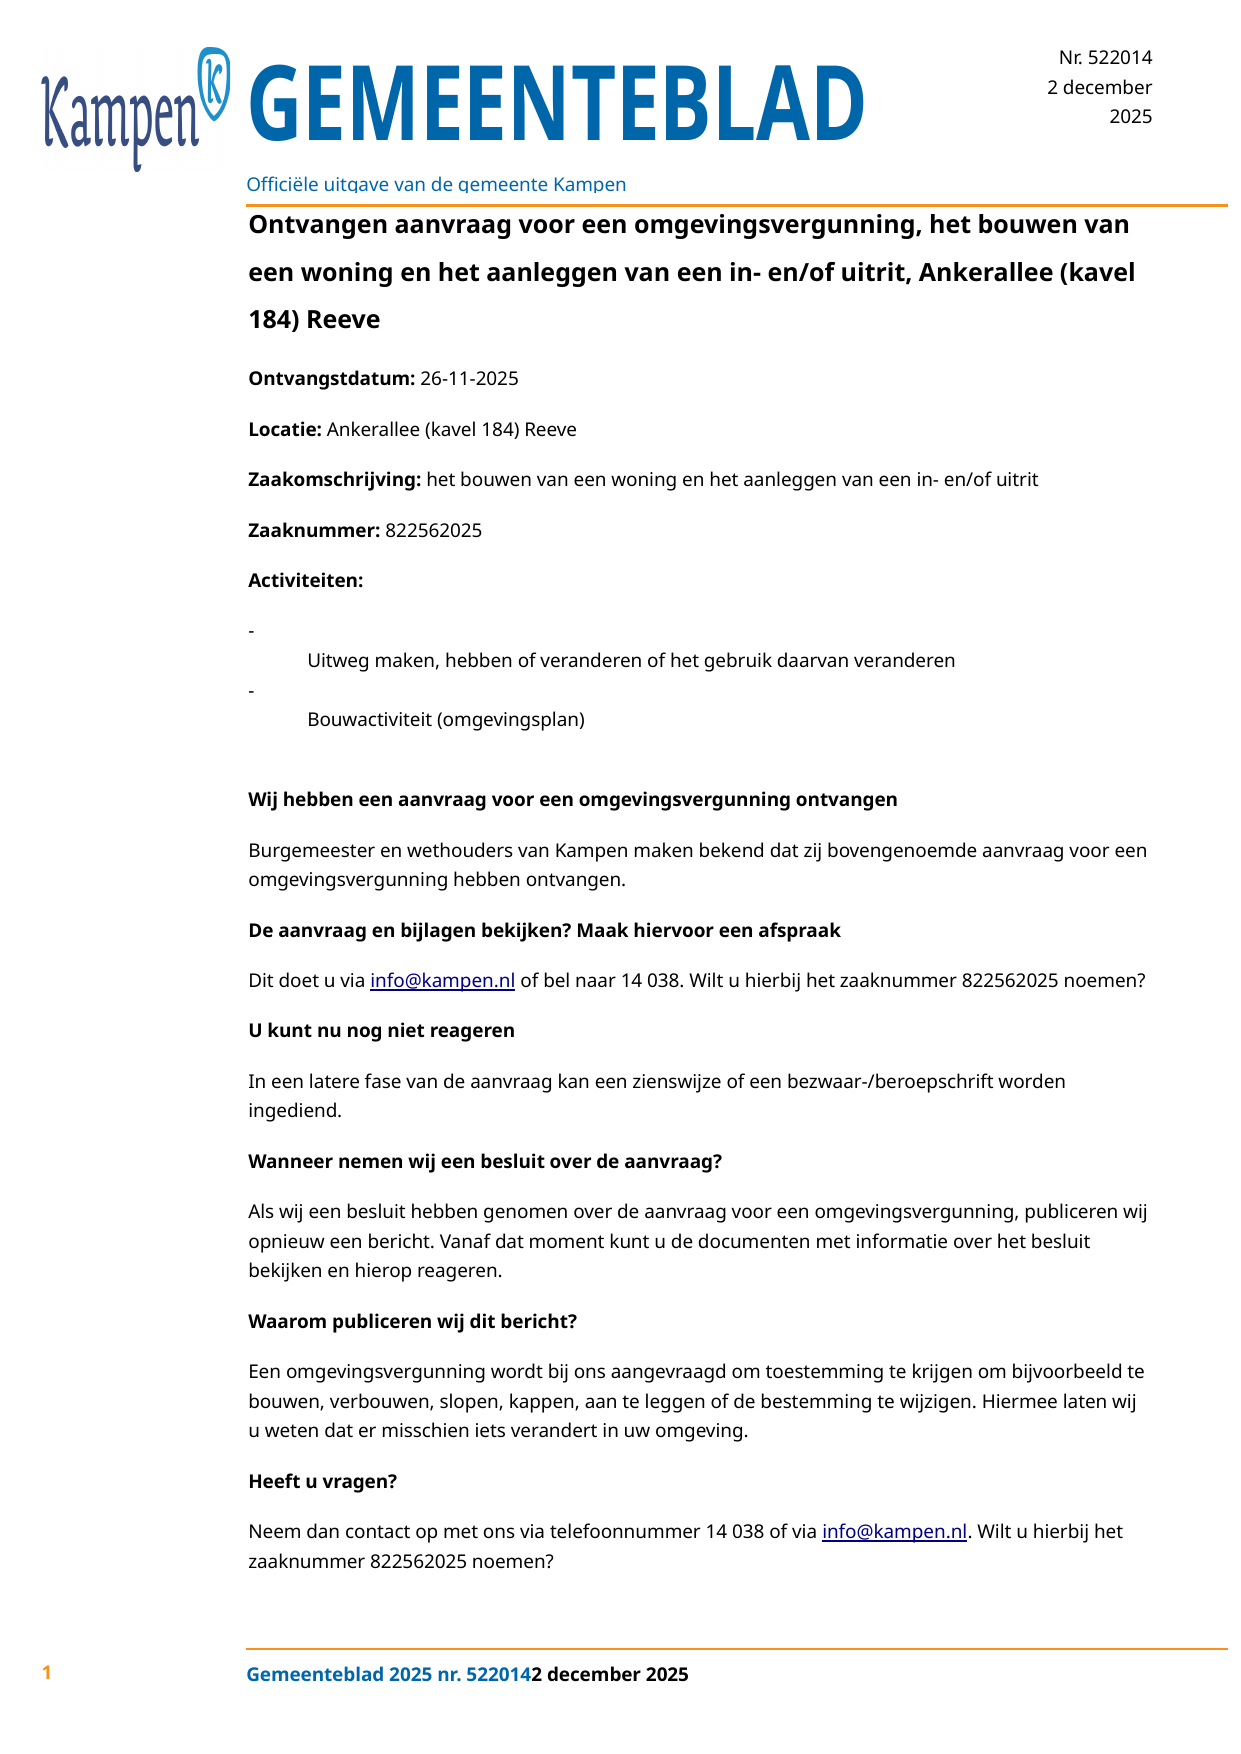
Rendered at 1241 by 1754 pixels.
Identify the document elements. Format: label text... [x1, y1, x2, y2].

text Burgemeester en wethouders van Kampen maken bekend dat zij bovengenoemde aanvraag voor een omgevingsvergunning hebben ontvangen. [248, 837, 1152, 892]
text Zaakomschrijving: het bouwen van een woning en het aanleggen van een in- en/of uitrit [248, 466, 1152, 492]
text De aanvraag en bijlagen bekijken? Maak hiervoor een afspraak [248, 917, 1152, 942]
text Wij hebben een aanvraag voor een omgevingsvergunning ontvangen [248, 786, 1152, 812]
list Uitweg maken, hebben of veranderen of het gebruik daarvan veranderen [248, 647, 1152, 673]
text Een omgevingsvergunning wordt bij ons aangevraagd om toestemming te krijgen om bijvoorbeeld te bouwen, verbouwen, slopen, kappen, aan te leggen of de bestemming te wijzigen. Hiermee laten wij u weten dat er misschien iets verandert in uw omgeving. [248, 1358, 1152, 1443]
text U kunt nu nog niet reageren [248, 1018, 1152, 1043]
picture [41, 47, 231, 172]
text Zaaknummer: 822562025 [248, 517, 1152, 542]
text Ontvangstdatum: 26-11-2025 [248, 366, 1152, 391]
text Activiteiten: [248, 567, 1152, 593]
text In een latere fase van de aanvraag kan een zienswijze of een bezwaar-/beroepschrift worden ingediend. [248, 1068, 1152, 1123]
text Als wij een besluit hebben genomen over de aanvraag voor een omgevingsvergunning, publiceren wij opnieuw een bericht. Vanaf dat moment kunt u de documenten met informatie over het besluit bekijken en hierop reageren. [248, 1198, 1152, 1283]
text Heeft u vragen? [248, 1468, 1152, 1494]
text Neem dan contact op met ons via telefoonnummer 14 038 of via info@kampen.nl. Wilt u hierbij het zaaknummer 822562025 noemen? [248, 1518, 1152, 1574]
list Bouwactiviteit (omgevingsplan) [248, 706, 1152, 732]
text Waarom publiceren wij dit bericht? [248, 1308, 1152, 1334]
text Dit doet u via info@kampen.nl of bel naar 14 038. Wilt u hierbij het zaaknummer 822562025 noemen? [248, 967, 1152, 993]
text Ontvangen aanvraag voor een omgevingsvergunning, het bouwen van een woning en het aanleggen van een in- en/of uitrit, Ankerallee (kavel 184) Reeve [248, 207, 1152, 336]
text Wanneer nemen wij een besluit over de aanvraag? [248, 1148, 1152, 1174]
text Locatie: Ankerallee (kavel 184) Reeve [248, 416, 1152, 442]
